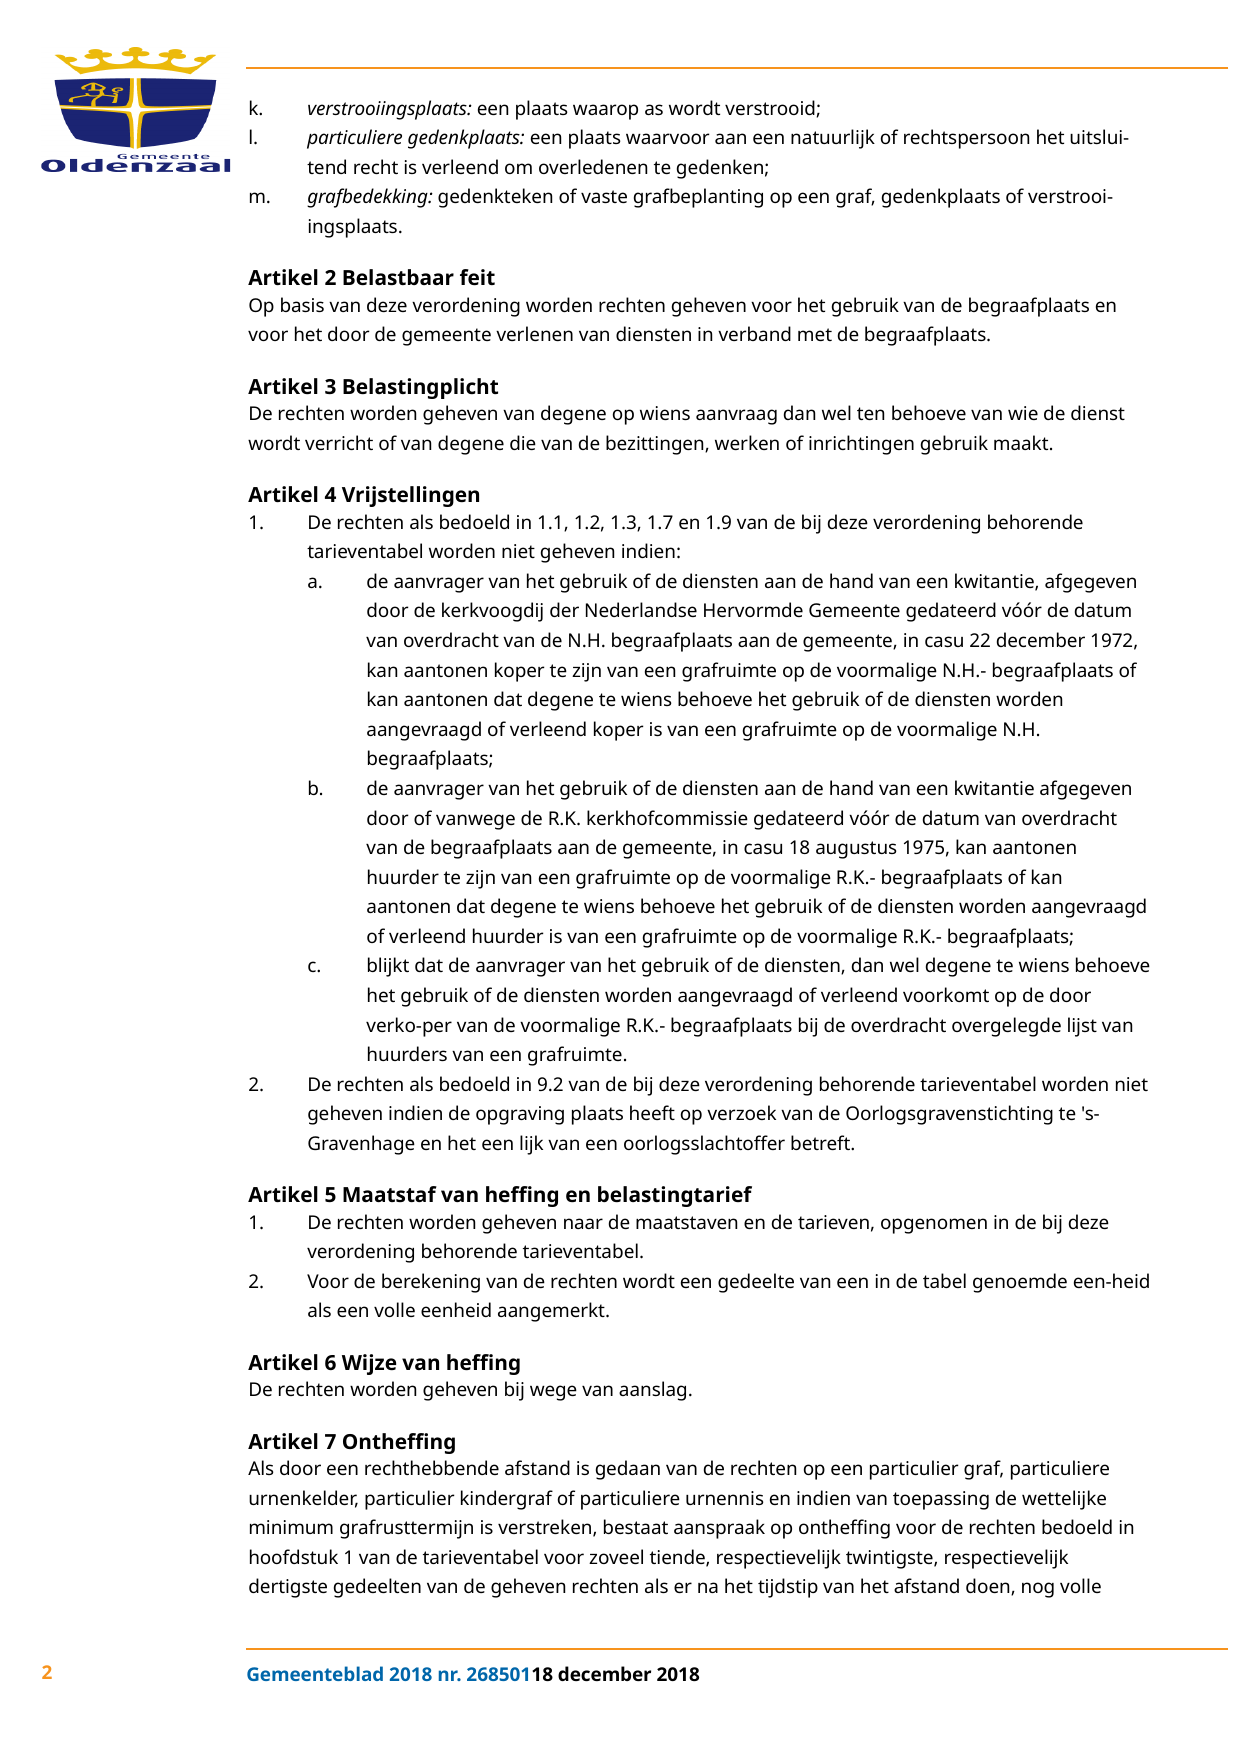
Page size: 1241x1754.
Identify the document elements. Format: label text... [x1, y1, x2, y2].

text Artikel 2 Belastbaar feit [248, 263, 1152, 292]
list De rechten als bedoeld in 1.1, 1.2, 1.3, 1.7 en 1.9 van de bij deze verordening behorende tarieventabel worden niet geheven indien: [248, 509, 1152, 564]
text Artikel 6 Wijze van heffing [248, 1348, 1152, 1377]
list grafbedekking: gedenkteken of vaste grafbeplanting op een graf, gedenkplaats of verstrooi-ingsplaats. [248, 183, 1152, 239]
text Als door een rechthebbende afstand is gedaan van de rechten op een particulier graf, particuliere urnenkelder, particulier kindergraf of particuliere urnennis en indien van toepassing de wettelijke minimum grafrusttermijn is verstreken, bestaat aanspraak op ontheffing voor de rechten bedoeld in hoofdstuk 1 van de tarieventabel voor zoveel tiende, respectievelijk twintigste, respectievelijk dertigste gedeelten van de geheven rechten als er na het tijdstip van het afstand doen, nog volle [248, 1455, 1152, 1599]
text Op basis van deze verordening worden rechten geheven voor het gebruik van de begraafplaats en voor het door de gemeente verlenen van diensten in verband met de begraafplaats. [248, 292, 1152, 347]
text Artikel 3 Belastingplicht [248, 372, 1152, 400]
picture [41, 47, 231, 172]
text Artikel 4 Vrijstellingen [248, 480, 1152, 509]
list de aanvrager van het gebruik of de diensten aan de hand van een kwitantie, afgegeven door de kerkvoogdij der Nederlandse Hervormde Gemeente gedateerd vóór de datum van overdracht van de N.H. begraafplaats aan de gemeente, in casu 22 december 1972, kan aantonen koper te zijn van een grafruimte op de voormalige N.H.- begraafplaats of kan aantonen dat degene te wiens behoeve het gebruik of de diensten worden aangevraagd of verleend koper is van een grafruimte op de voormalige N.H. begraafplaats; [307, 568, 1152, 771]
list De rechten worden geheven naar de maatstaven en de tarieven, opgenomen in de bij deze verordening behorende tarieventabel. [248, 1209, 1152, 1264]
text De rechten worden geheven bij wege van aanslag. [248, 1377, 1152, 1402]
list verstrooiingsplaats: een plaats waarop as wordt verstrooid; [248, 95, 1152, 121]
text Artikel 7 Ontheffing [248, 1427, 1152, 1455]
list de aanvrager van het gebruik of de diensten aan de hand van een kwitantie afgegeven door of vanwege de R.K. kerkhofcommissie gedateerd vóór de datum van overdracht van de begraafplaats aan de gemeente, in casu 18 augustus 1975, kan aantonen huurder te zijn van een grafruimte op de voormalige R.K.- begraafplaats of kan aantonen dat degene te wiens behoeve het gebruik of de diensten worden aangevraagd of verleend huurder is van een grafruimte op de voormalige R.K.- begraafplaats; [307, 775, 1152, 949]
text De rechten worden geheven van degene op wiens aanvraag dan wel ten behoeve van wie de dienst wordt verricht of van degene die van de bezittingen, werken of inrichtingen gebruik maakt. [248, 400, 1152, 456]
list blijkt dat de aanvrager van het gebruik of de diensten, dan wel degene te wiens behoeve het gebruik of de diensten worden aangevraagd of verleend voorkomt op de door verko-per van de voormalige R.K.- begraafplaats bij de overdracht overgelegde lijst van huurders van een grafruimte. [307, 953, 1152, 1067]
list De rechten als bedoeld in 9.2 van de bij deze verordening behorende tarieventabel worden niet geheven indien de opgraving plaats heeft op verzoek van de Oorlogsgravenstichting te 's-Gravenhage en het een lijk van een oorlogsslachtoffer betreft. [248, 1071, 1152, 1156]
text Artikel 5 Maatstaf van heffing en belastingtarief [248, 1181, 1152, 1209]
list Voor de berekening van de rechten wordt een gedeelte van een in de tabel genoemde een-heid als een volle eenheid aangemerkt. [248, 1268, 1152, 1323]
list particuliere gedenkplaats: een plaats waarvoor aan een natuurlijk of rechtspersoon het uitslui-tend recht is verleend om overledenen te gedenken; [248, 124, 1152, 180]
